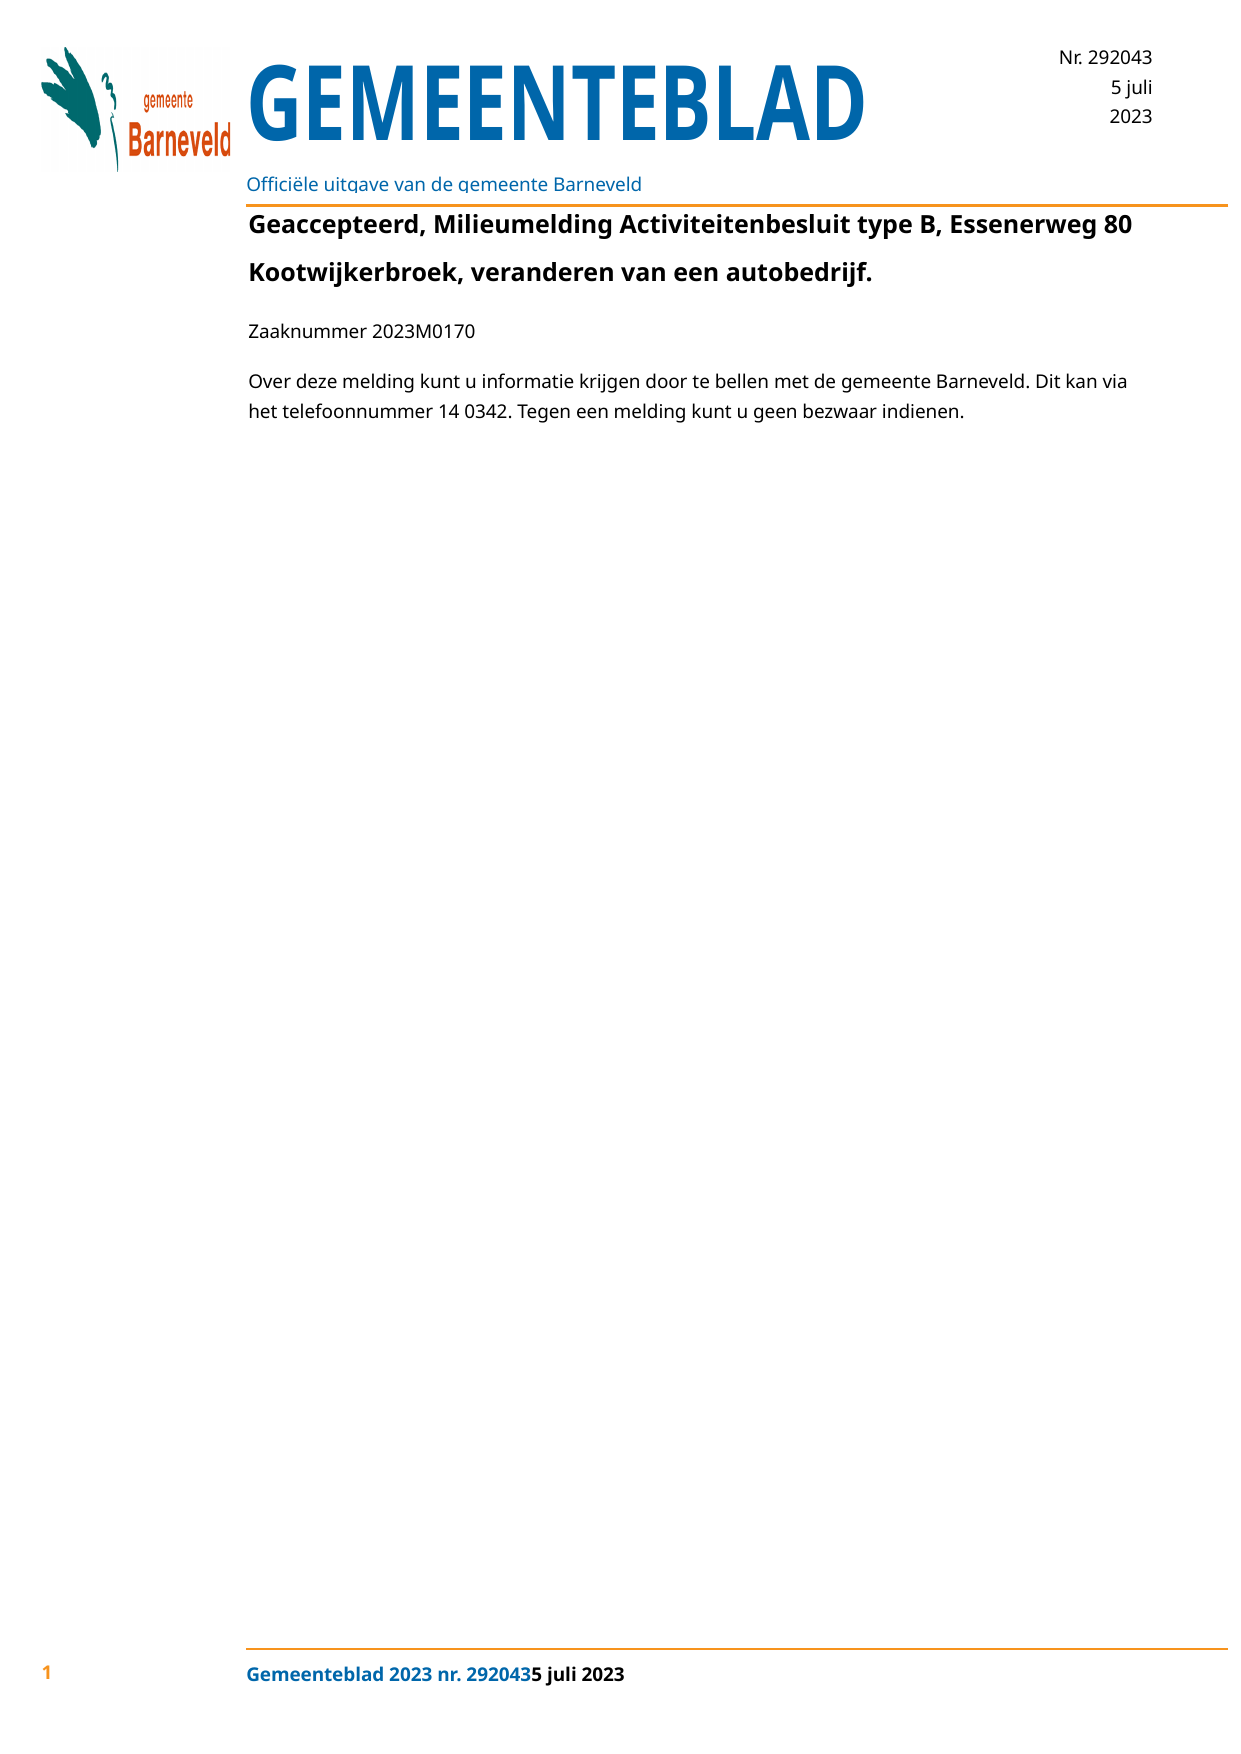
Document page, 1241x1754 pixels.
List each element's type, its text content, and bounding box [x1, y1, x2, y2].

text Zaaknummer 2023M0170 [248, 318, 1152, 344]
text Geaccepteerd, Milieumelding Activiteitenbesluit type B, Essenerweg 80 Kootwijkerbroek, veranderen van een autobedrijf. [248, 207, 1152, 288]
picture [41, 47, 231, 172]
text Over deze melding kunt u informatie krijgen door te bellen met de gemeente Barneveld. Dit kan via het telefoonnummer 14 0342. Tegen een melding kunt u geen bezwaar indienen. [248, 368, 1152, 424]
